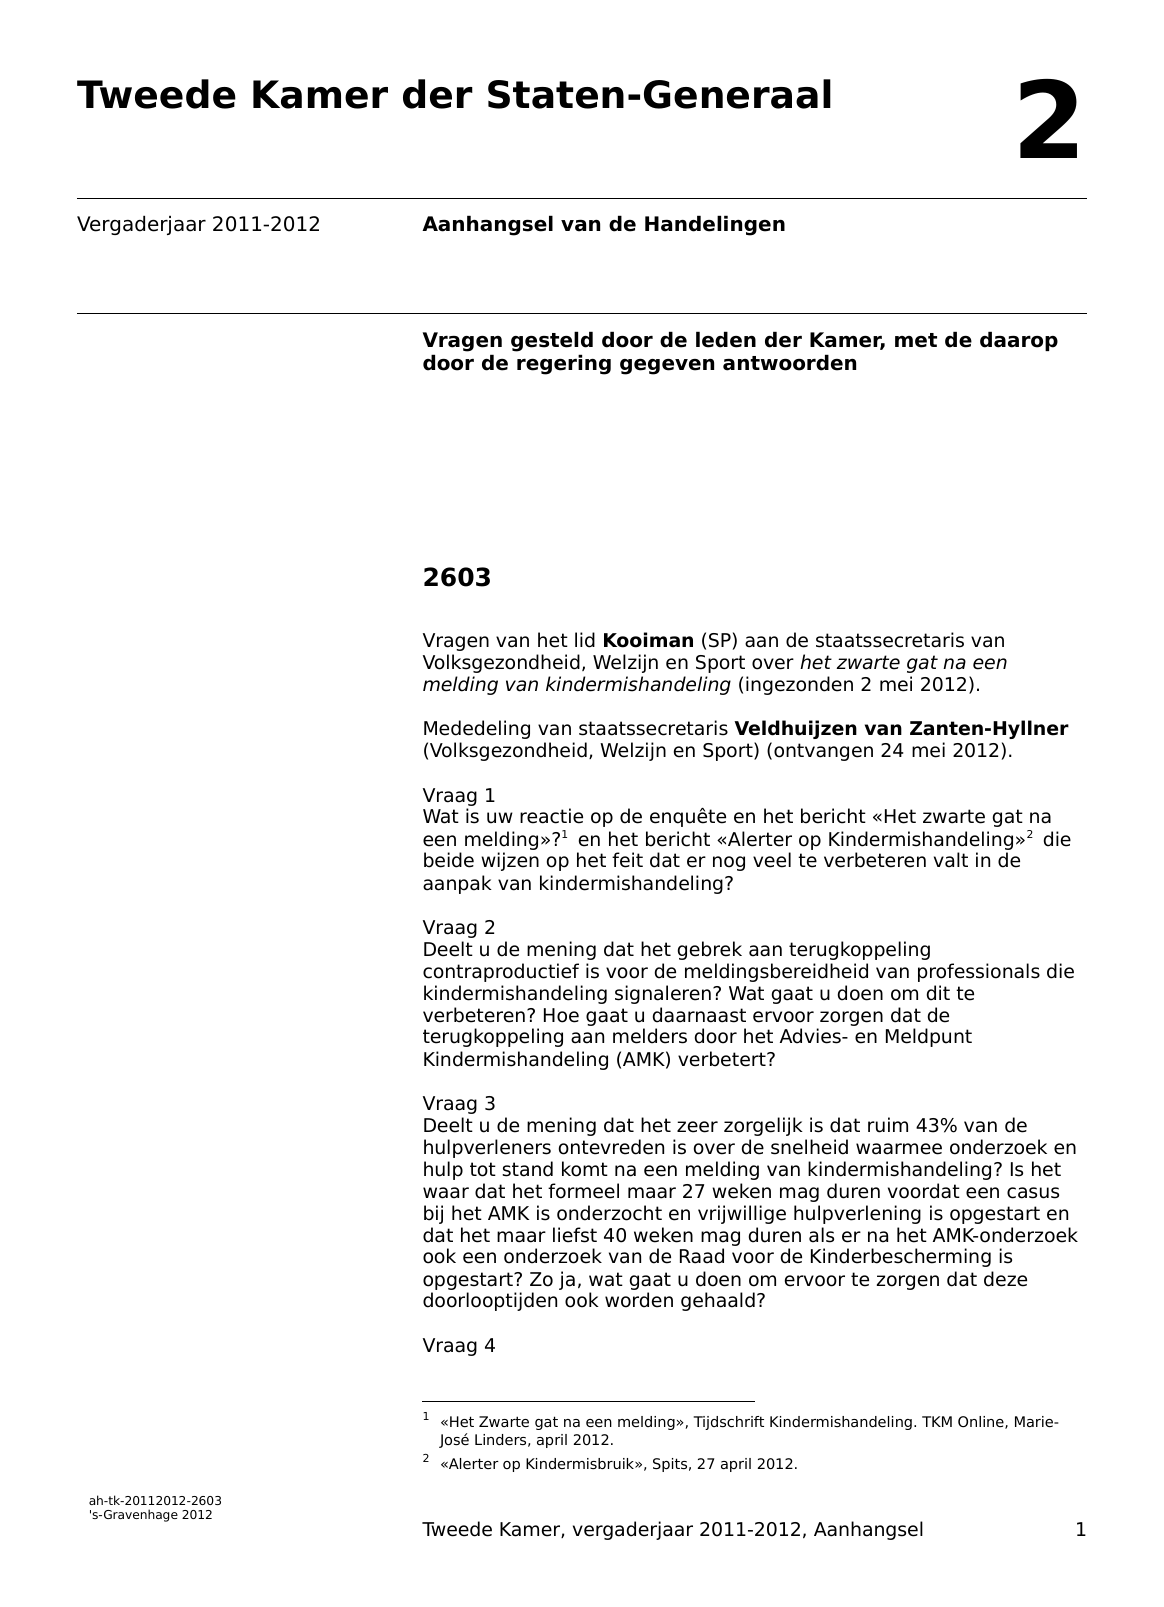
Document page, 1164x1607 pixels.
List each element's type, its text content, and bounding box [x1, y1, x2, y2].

text Deelt u de mening dat het gebrek aan terugkoppeling contraproductief is voor de meldingsbereidheid van professionals die kindermishandeling signaleren? Wat gaat u doen om dit te verbeteren? Hoe gaat u daarnaast ervoor zorgen dat de terugkoppeling aan melders door het Advies- en Meldpunt Kindermishandeling (AMK) verbetert? [422, 938, 1087, 1070]
text 2603 [422, 563, 1087, 592]
text Vraag 2 [422, 917, 1087, 938]
text ah-tk-20112012-2603 [88, 1494, 323, 1508]
text Vraag 3 [422, 1093, 1087, 1114]
text «Alerter op Kindermisbruik», Spits, 27 april 2012. [422, 1452, 1087, 1474]
table_header 2 [886, 59, 1087, 198]
table_cell Aanhangsel van de Handelingen [422, 199, 1087, 313]
text Vraag 4 [422, 1334, 1087, 1357]
table_header Tweede Kamer der Staten-Generaal [77, 59, 886, 198]
table_cell [77, 314, 422, 375]
text Deelt u de mening dat het zeer zorgelijk is dat ruim 43% van de hulpverleners ontevreden is over de snelheid waarmee onderzoek en hulp tot stand komt na een melding van kindermishandeling? Is het waar dat het formeel maar 27 weken mag duren voordat een casus bij het AMK is onderzocht en vrijwillige hulpverlening is opgestart en dat het maar liefst 40 weken mag duren als er na het AMK-onderzoek ook een onderzoek van de Raad voor de Kinderbescherming is opgestart? Zo ja, wat gaat u doen om ervoor te zorgen dat deze doorlooptijden ook worden gehaald? [422, 1114, 1087, 1312]
text 's-Gravenhage 2012 [88, 1508, 323, 1522]
text Wat is uw reactie op de enquête en het bericht «Het zwarte gat na een melding»? en het bericht «Alerter op Kindermishandeling» die beide wijzen op het feit dat er nog veel te verbeteren valt in de aanpak van kindermishandeling? [422, 806, 1087, 894]
text Vragen van het lid Kooiman (SP) aan de staatssecretaris van Volksgezondheid, Welzijn en Sport over het zwarte gat na een melding van kindermishandeling (ingezonden 2 mei 2012). [422, 630, 1087, 696]
table_cell Vragen gesteld door de leden der Kamer, met de daarop door de regering gegeven antwoorden [422, 314, 1087, 375]
text Mededeling van staatssecretaris Veldhuijzen van Zanten-Hyllner (Volksgezondheid, Welzijn en Sport) (ontvangen 24 mei 2012). [422, 718, 1087, 762]
table_cell Vergaderjaar 2011-2012 [77, 199, 422, 313]
text «Het Zwarte gat na een melding», Tijdschrift Kindermishandeling. TKM Online, Marie-José Linders, april 2012. [422, 1410, 1087, 1449]
text Vraag 1 [422, 784, 1087, 806]
